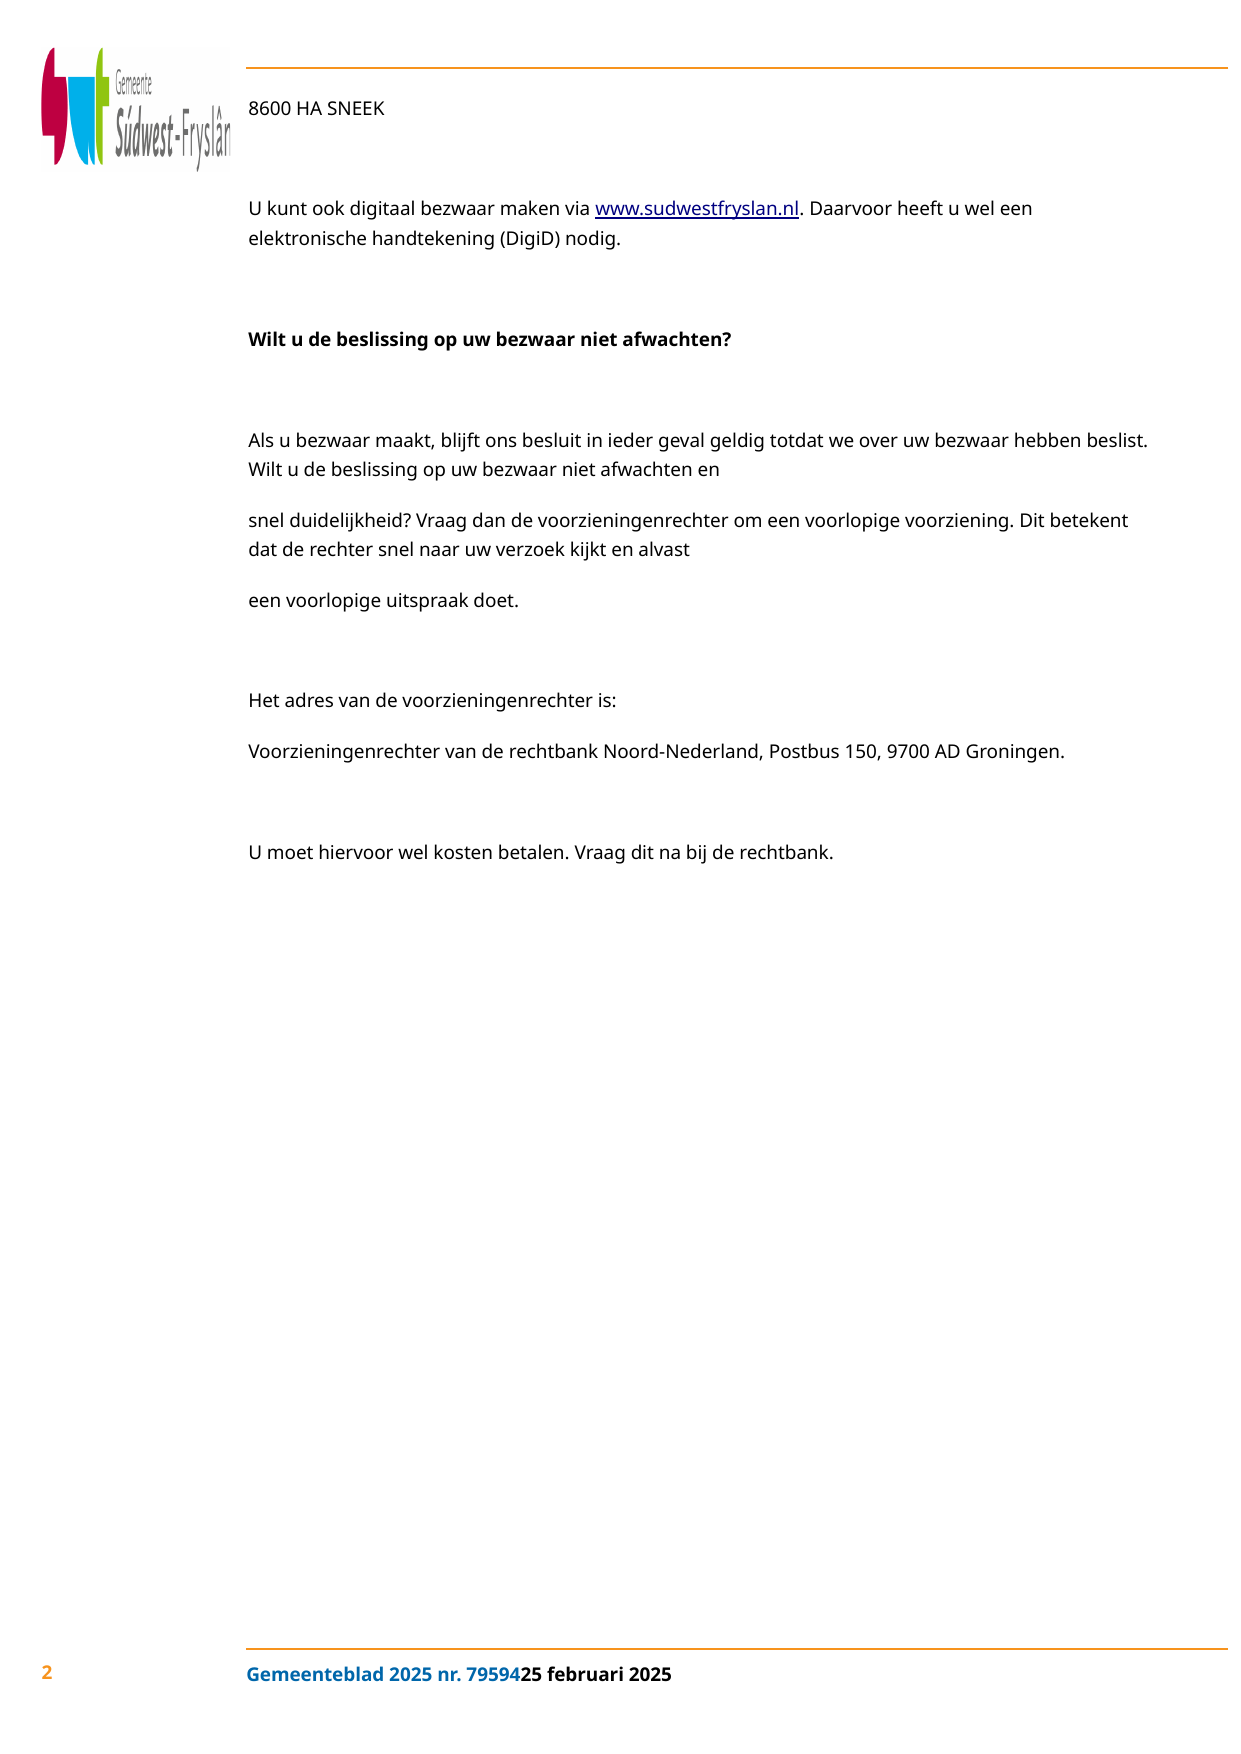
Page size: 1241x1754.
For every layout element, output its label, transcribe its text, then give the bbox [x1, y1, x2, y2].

text Het adres van de voorzieningenrechter is: [248, 688, 1152, 713]
text snel duidelijkheid? Vraag dan de voorzieningenrechter om een voorlopige voorziening. Dit betekent dat de rechter snel naar uw verzoek kijkt en alvast [248, 507, 1152, 562]
picture [41, 47, 231, 172]
text Voorzieningenrechter van de rechtbank Noord-Nederland, Postbus 150, 9700 AD Groningen. [248, 738, 1152, 764]
text 8600 HA SNEEK [248, 95, 1152, 121]
text Als u bezwaar maakt, blijft ons besluit in ieder geval geldig totdat we over uw bezwaar hebben beslist. Wilt u de beslissing op uw bezwaar niet afwachten en [248, 427, 1152, 482]
text Wilt u de beslissing op uw bezwaar niet afwachten? [248, 326, 1152, 352]
text U kunt ook digitaal bezwaar maken via www.sudwestfryslan.nl. Daarvoor heeft u wel een elektronische handtekening (DigiD) nodig. [248, 196, 1152, 251]
text U moet hiervoor wel kosten betalen. Vraag dit na bij de rechtbank. [248, 839, 1152, 865]
text een voorlopige uitspraak doet. [248, 587, 1152, 613]
